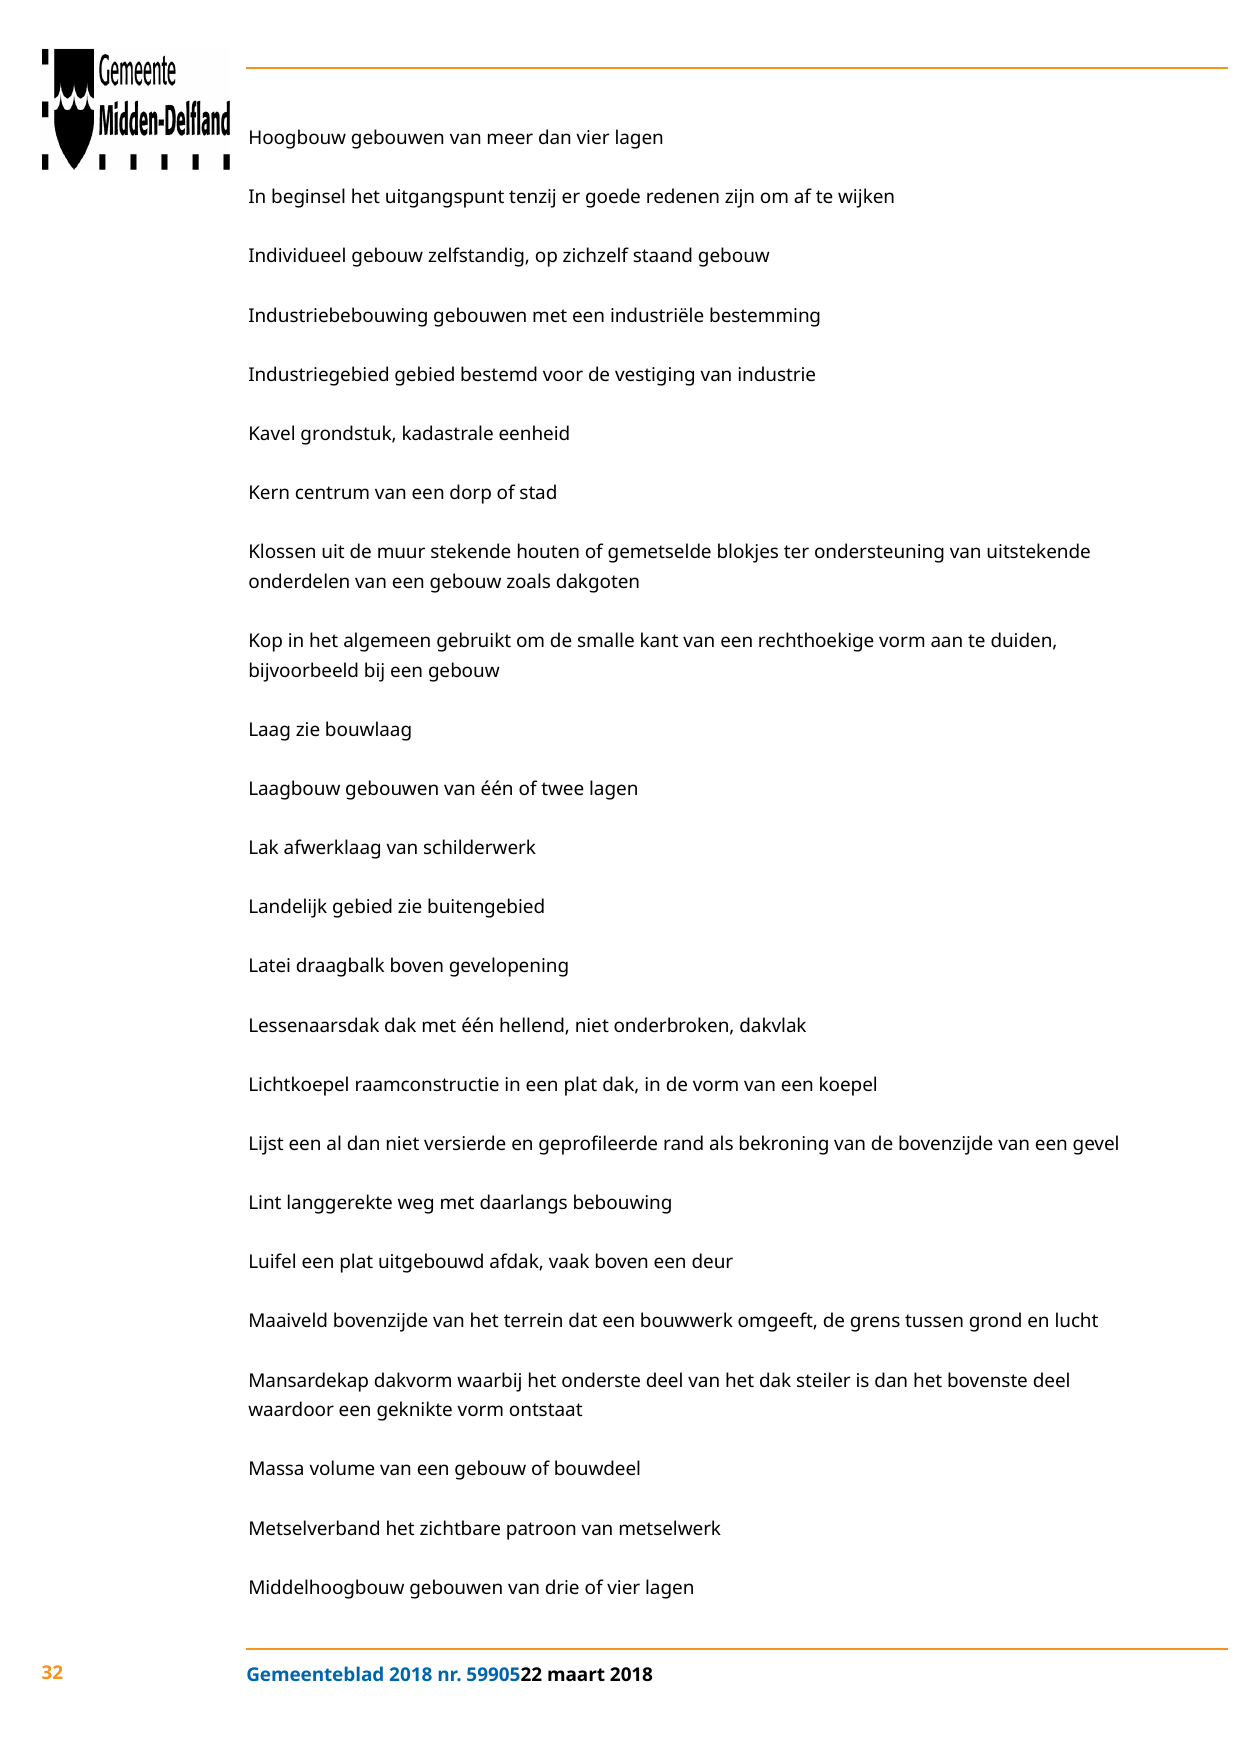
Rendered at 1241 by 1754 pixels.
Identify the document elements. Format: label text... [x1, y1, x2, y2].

text Mansardekap dakvorm waarbij het onderste deel van het dak steiler is dan het bovenste deel waardoor een geknikte vorm ontstaat [248, 1367, 1152, 1422]
text Industriegebied gebied bestemd voor de vestiging van industrie [248, 361, 1152, 387]
text Latei draagbalk boven gevelopening [248, 953, 1152, 978]
text Massa volume van een gebouw of bouwdeel [248, 1456, 1152, 1481]
text Landelijk gebied zie buitengebied [248, 893, 1152, 919]
text Industriebebouwing gebouwen met een industriële bestemming [248, 302, 1152, 328]
text Kern centrum van een dorp of stad [248, 479, 1152, 505]
text Lint langgerekte weg met daarlangs bebouwing [248, 1189, 1152, 1215]
picture [41, 47, 231, 172]
text Laagbouw gebouwen van één of twee lagen [248, 775, 1152, 801]
text In beginsel het uitgangspunt tenzij er goede redenen zijn om af te wijken [248, 183, 1152, 209]
text Middelhoogbouw gebouwen van drie of vier lagen [248, 1574, 1152, 1600]
text Lichtkoepel raamconstructie in een plat dak, in de vorm van een koepel [248, 1071, 1152, 1097]
text Metselverband het zichtbare patroon van metselwerk [248, 1515, 1152, 1541]
text Laag zie bouwlaag [248, 716, 1152, 742]
text Klossen uit de muur stekende houten of gemetselde blokjes ter ondersteuning van uitstekende onderdelen van een gebouw zoals dakgoten [248, 538, 1152, 594]
text Lessenaarsdak dak met één hellend, niet onderbroken, dakvlak [248, 1012, 1152, 1038]
text Kavel grondstuk, kadastrale eenheid [248, 420, 1152, 446]
text Individueel gebouw zelfstandig, op zichzelf staand gebouw [248, 243, 1152, 268]
text Lijst een al dan niet versierde en geprofileerde rand als bekroning van de bovenzijde van een gevel [248, 1130, 1152, 1156]
text Kop in het algemeen gebruikt om de smalle kant van een rechthoekige vorm aan te duiden, bijvoorbeeld bij een gebouw [248, 627, 1152, 683]
text Luifel een plat uitgebouwd afdak, vaak boven een deur [248, 1248, 1152, 1274]
text Hoogbouw gebouwen van meer dan vier lagen [248, 124, 1152, 150]
text Lak afwerklaag van schilderwerk [248, 834, 1152, 860]
text Maaiveld bovenzijde van het terrein dat een bouwwerk omgeeft, de grens tussen grond en lucht [248, 1308, 1152, 1333]
